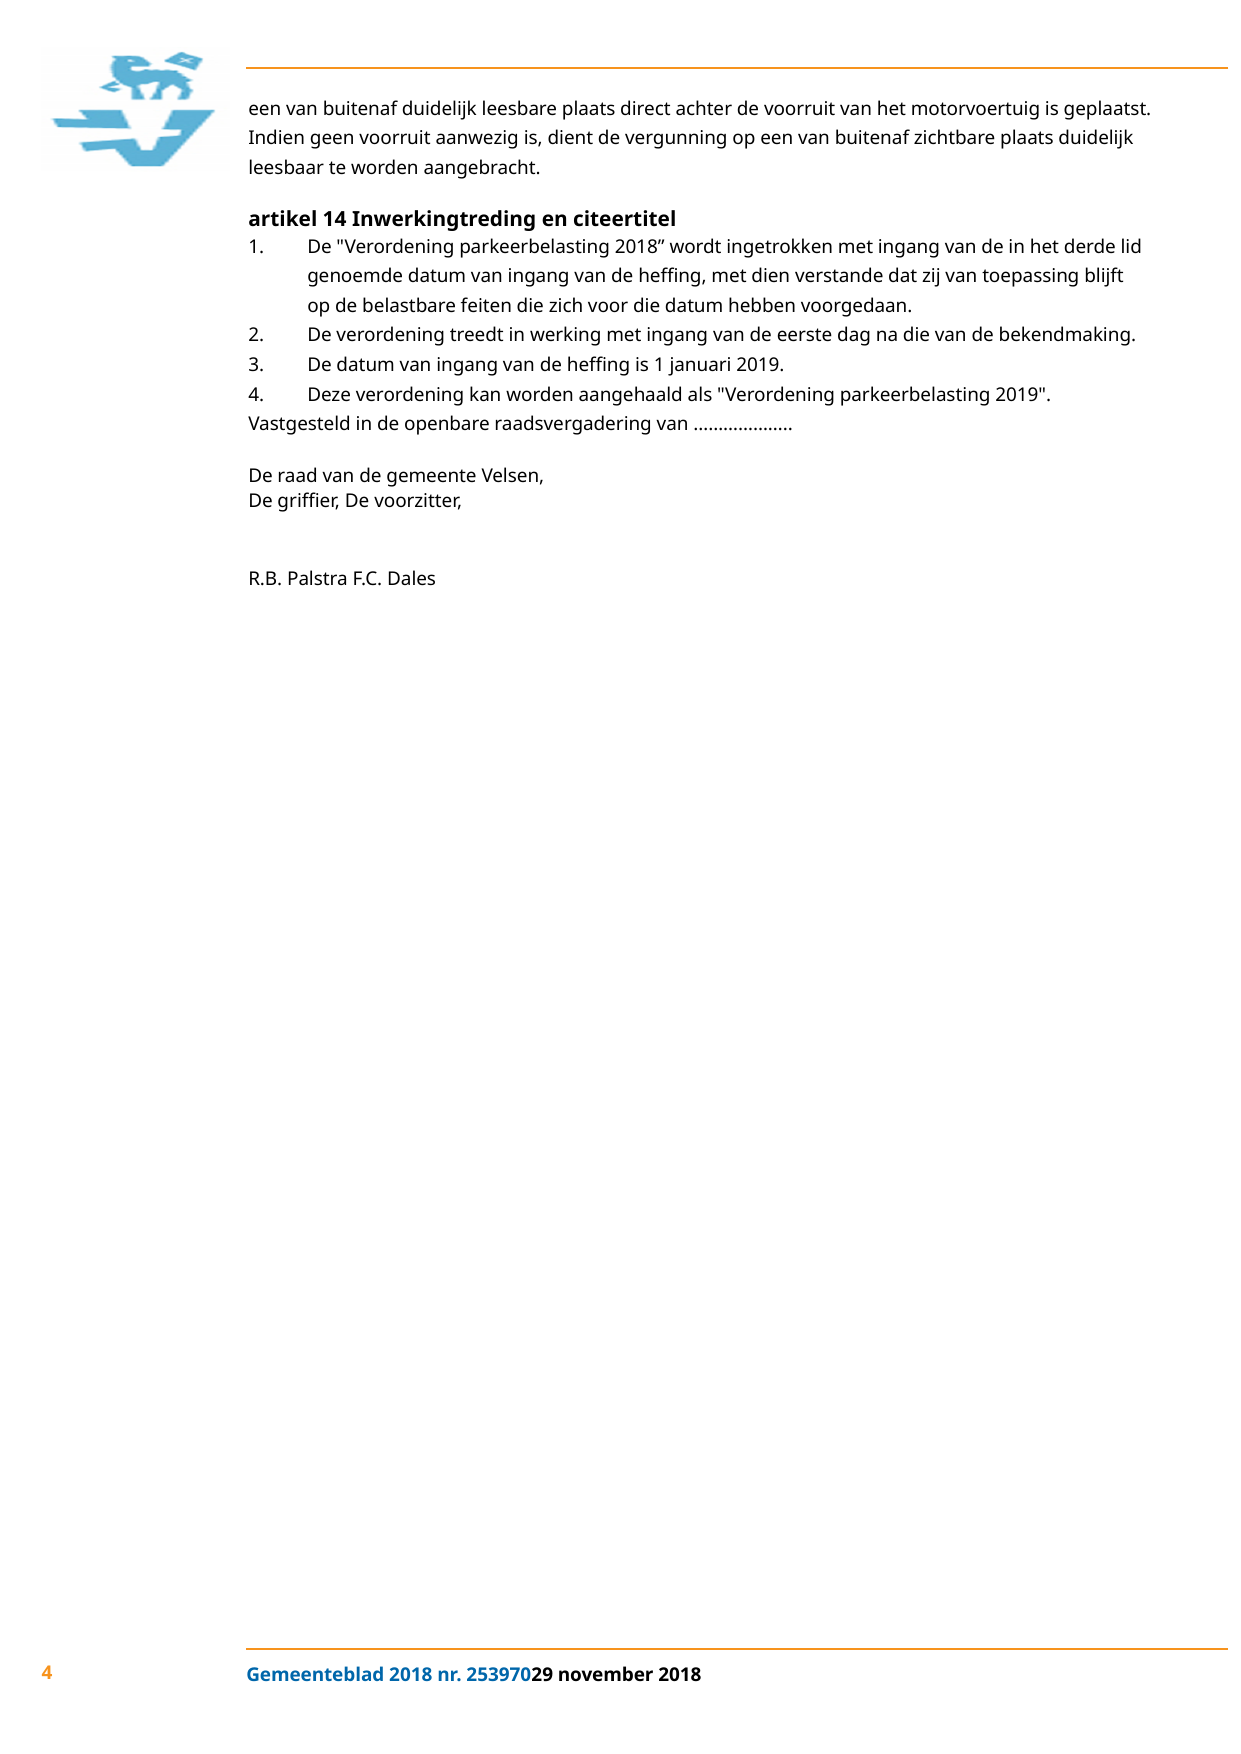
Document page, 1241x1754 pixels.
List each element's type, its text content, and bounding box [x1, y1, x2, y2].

text artikel 14 Inwerkingtreding en citeertitel [248, 204, 1152, 233]
text R.B. Palstra F.C. Dales [248, 565, 1152, 590]
picture [41, 47, 231, 172]
text een van buitenaf duidelijk leesbare plaats direct achter de voorruit van het motorvoertuig is geplaatst. Indien geen voorruit aanwezig is, dient de vergunning op een van buitenaf zichtbare plaats duidelijk leesbaar te worden aangebracht. [248, 95, 1152, 180]
list De "Verordening parkeerbelasting 2018” wordt ingetrokken met ingang van de in het derde lid genoemde datum van ingang van de heffing, met dien verstande dat zij van toepassing blijft op de belastbare feiten die zich voor die datum hebben voorgedaan. [248, 233, 1152, 318]
list De verordening treedt in werking met ingang van de eerste dag na die van de bekendmaking. [248, 322, 1152, 347]
text De raad van de gemeente Velsen, [248, 462, 1152, 487]
text Vastgesteld in de openbare raadsvergadering van ……………….. [248, 410, 1152, 436]
text De griffier, De voorzitter, [248, 487, 1152, 513]
list Deze verordening kan worden aangehaald als "Verordening parkeerbelasting 2019". [248, 381, 1152, 406]
list De datum van ingang van de heffing is 1 januari 2019. [248, 351, 1152, 377]
